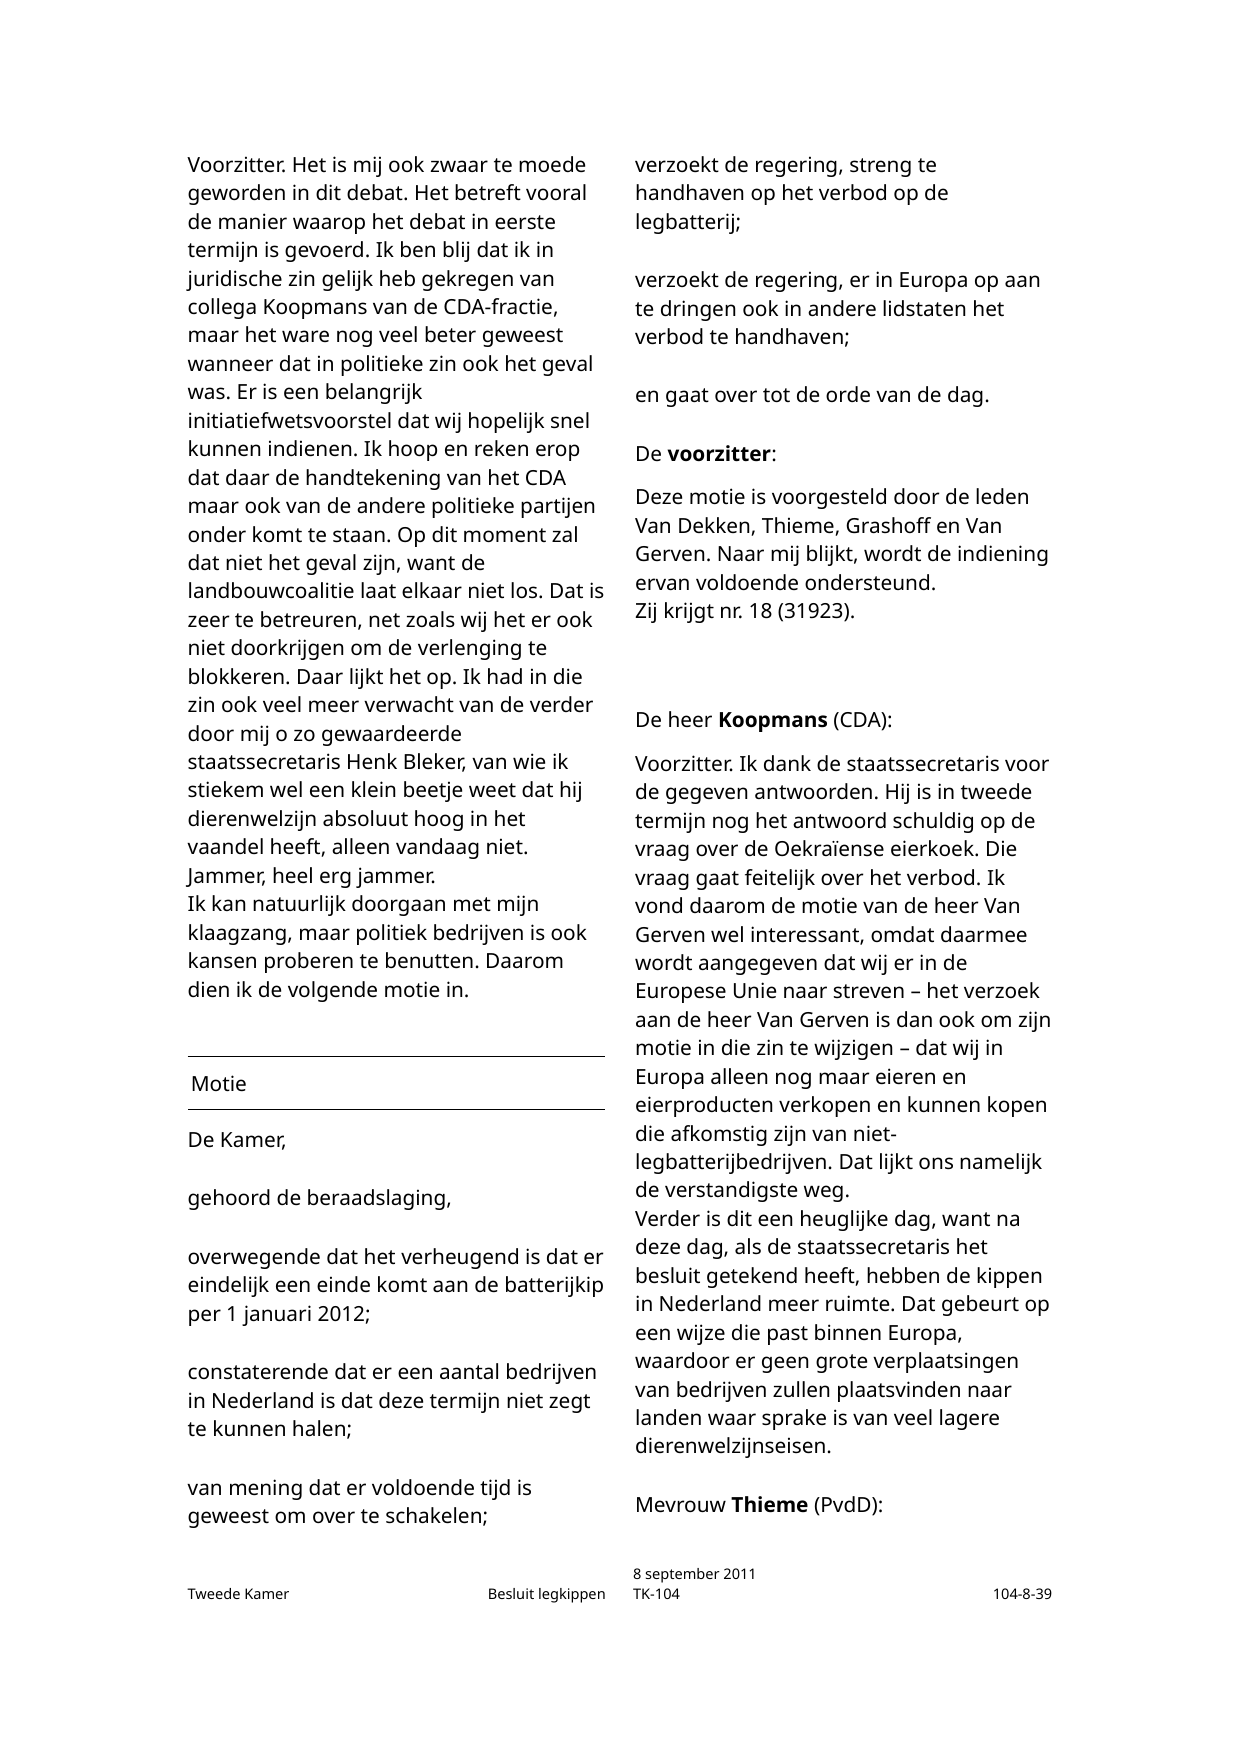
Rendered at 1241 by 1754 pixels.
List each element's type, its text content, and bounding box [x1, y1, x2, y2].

text Verder is dit een heuglijke dag, want na deze dag, als de staatssecretaris het besluit getekend heeft, hebben de kippen in Nederland meer ruimte. Dat gebeurt op een wijze die past binnen Europa, waardoor er geen grote verplaatsingen van bedrijven zullen plaatsvinden naar landen waar sprake is van veel lagere dierenwelzijnseisen. [635, 1204, 1053, 1460]
text verzoekt de regering, er in Europa op aan te dringen ook in andere lidstaten het verbod te handhaven; [635, 265, 1053, 351]
text De Kamer, [187, 1125, 605, 1153]
subtitle Motie [187, 1057, 605, 1110]
text  [635, 655, 1053, 683]
text De heer Koopmans (CDA): [635, 706, 1053, 734]
text Mevrouw Thieme (PvdD): [635, 1490, 1053, 1518]
text van mening dat er voldoende tijd is geweest om over te schakelen; [187, 1473, 605, 1529]
text verzoekt de regering, streng te handhaven op het verbod op de legbatterij; [635, 150, 1053, 235]
text constaterende dat er een aantal bedrijven in Nederland is dat deze termijn niet zegt te kunnen halen; [187, 1357, 605, 1443]
text Voorzitter. Ik dank de staatssecretaris voor de gegeven antwoorden. Hij is in tweede termijn nog het antwoord schuldig op de vraag over de Oekraïense eierkoek. Die vraag gaat feitelijk over het verbod. Ik vond daarom de motie van de heer Van Gerven wel interessant, omdat daarmee wordt aangegeven dat wij er in de Europese Unie naar streven – het verzoek aan de heer Van Gerven is dan ook om zijn motie in die zin te wijzigen – dat wij in Europa alleen nog maar eieren en eierproducten verkopen en kunnen kopen die afkomstig zijn van niet-legbatterijbedrijven. Dat lijkt ons namelijk de verstandigste weg. [635, 749, 1053, 1204]
text en gaat over tot de orde van de dag. [635, 381, 1053, 409]
text overwegende dat het verheugend is dat er eindelijk een einde komt aan de batterijkip per 1 januari 2012; [187, 1242, 605, 1327]
text De voorzitter: [635, 439, 1053, 467]
text Ik kan natuurlijk doorgaan met mijn klaagzang, maar politiek bedrijven is ook kansen proberen te benutten. Daarom dien ik de volgende motie in. [187, 889, 605, 1003]
text Voorzitter. Het is mij ook zwaar te moede geworden in dit debat. Het betreft vooral de manier waarop het debat in eerste termijn is gevoerd. Ik ben blij dat ik in juridische zin gelijk heb gekregen van collega Koopmans van de CDA-fractie, maar het ware nog veel beter geweest wanneer dat in politieke zin ook het geval was. Er is een belangrijk initiatiefwetsvoorstel dat wij hopelijk snel kunnen indienen. Ik hoop en reken erop dat daar de handtekening van het CDA maar ook van de andere politieke partijen onder komt te staan. Op dit moment zal dat niet het geval zijn, want de landbouwcoalitie laat elkaar niet los. Dat is zeer te betreuren, net zoals wij het er ook niet doorkrijgen om de verlenging te blokkeren. Daar lijkt het op. Ik had in die zin ook veel meer verwacht van de verder door mij o zo gewaardeerde staatssecretaris Henk Bleker, van wie ik stiekem wel een klein beetje weet dat hij dierenwelzijn absoluut hoog in het vaandel heeft, alleen vandaag niet. Jammer, heel erg jammer. [187, 150, 605, 889]
text Zij krijgt nr. 18 (31923). [635, 596, 1053, 625]
text Deze motie is voorgesteld door de leden Van Dekken, Thieme, Grashoff en Van Gerven. Naar mij blijkt, wordt de indiening ervan voldoende ondersteund. [635, 482, 1053, 596]
text gehoord de beraadslaging, [187, 1183, 605, 1212]
